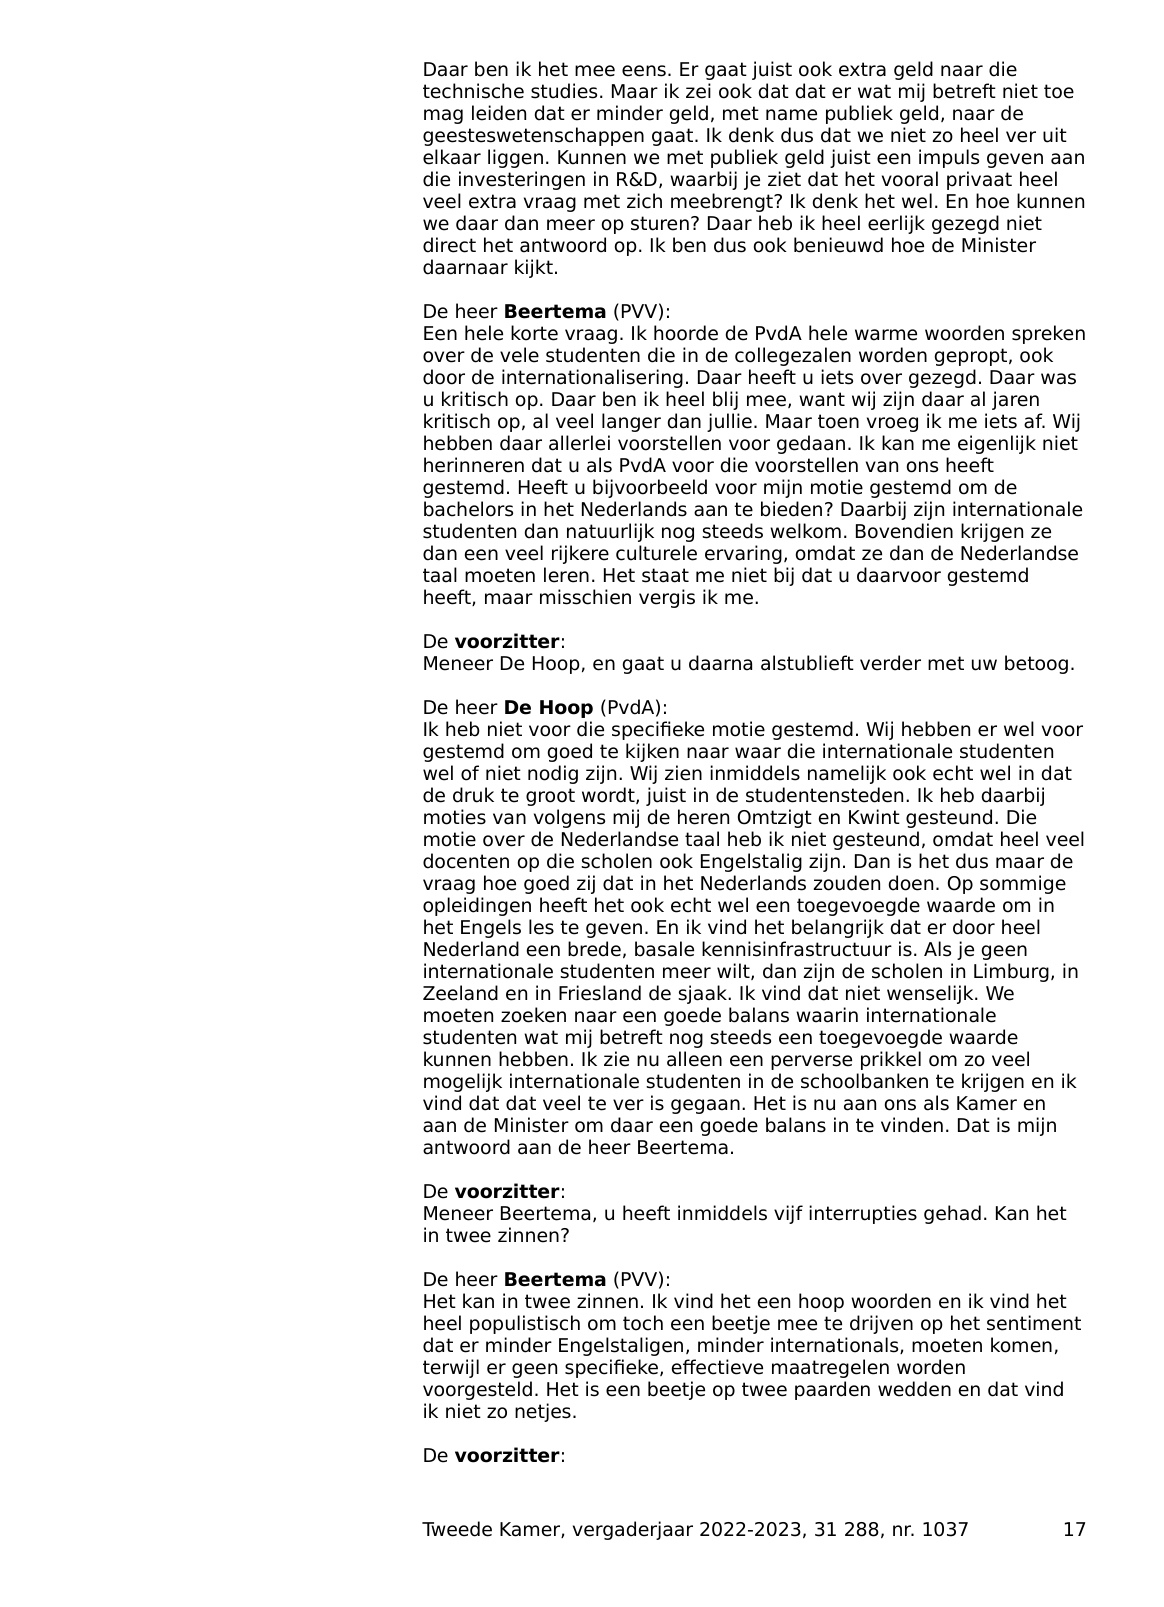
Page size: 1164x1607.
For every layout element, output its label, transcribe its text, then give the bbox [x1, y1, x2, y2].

text Daar ben ik het mee eens. Er gaat juist ook extra geld naar die technische studies. Maar ik zei ook dat dat er wat mij betreft niet toe mag leiden dat er minder geld, met name publiek geld, naar de geesteswetenschappen gaat. Ik denk dus dat we niet zo heel ver uit elkaar liggen. Kunnen we met publiek geld juist een impuls geven aan die investeringen in R&D, waarbij je ziet dat het vooral privaat heel veel extra vraag met zich meebrengt? Ik denk het wel. En hoe kunnen we daar dan meer op sturen? Daar heb ik heel eerlijk gezegd niet direct het antwoord op. Ik ben dus ook benieuwd hoe de Minister daarnaar kijkt. [422, 59, 1087, 279]
text De voorzitter: [422, 631, 1087, 653]
text De voorzitter: [422, 1445, 1087, 1467]
text De voorzitter: [422, 1181, 1087, 1203]
text Het kan in twee zinnen. Ik vind het een hoop woorden en ik vind het heel populistisch om toch een beetje mee te drijven op het sentiment dat er minder Engelstaligen, minder internationals, moeten komen, terwijl er geen specifieke, effectieve maatregelen worden voorgesteld. Het is een beetje op twee paarden wedden en dat vind ik niet zo netjes. [422, 1291, 1087, 1423]
text Meneer De Hoop, en gaat u daarna alstublieft verder met uw betoog. [422, 653, 1087, 675]
text Ik heb niet voor die specifieke motie gestemd. Wij hebben er wel voor gestemd om goed te kijken naar waar die internationale studenten wel of niet nodig zijn. Wij zien inmiddels namelijk ook echt wel in dat de druk te groot wordt, juist in de studentensteden. Ik heb daarbij moties van volgens mij de heren Omtzigt en Kwint gesteund. Die motie over de Nederlandse taal heb ik niet gesteund, omdat heel veel docenten op die scholen ook Engelstalig zijn. Dan is het dus maar de vraag hoe goed zij dat in het Nederlands zouden doen. Op sommige opleidingen heeft het ook echt wel een toegevoegde waarde om in het Engels les te geven. En ik vind het belangrijk dat er door heel Nederland een brede, basale kennisinfrastructuur is. Als je geen internationale studenten meer wilt, dan zijn de scholen in Limburg, in Zeeland en in Friesland de sjaak. Ik vind dat niet wenselijk. We moeten zoeken naar een goede balans waarin internationale studenten wat mij betreft nog steeds een toegevoegde waarde kunnen hebben. Ik zie nu alleen een perverse prikkel om zo veel mogelijk internationale studenten in de schoolbanken te krijgen en ik vind dat dat veel te ver is gegaan. Het is nu aan ons als Kamer en aan de Minister om daar een goede balans in te vinden. Dat is mijn antwoord aan de heer Beertema. [422, 719, 1087, 1159]
text De heer Beertema (PVV): [422, 1269, 1087, 1291]
text Een hele korte vraag. Ik hoorde de PvdA hele warme woorden spreken over de vele studenten die in de collegezalen worden gepropt, ook door de internationalisering. Daar heeft u iets over gezegd. Daar was u kritisch op. Daar ben ik heel blij mee, want wij zijn daar al jaren kritisch op, al veel langer dan jullie. Maar toen vroeg ik me iets af. Wij hebben daar allerlei voorstellen voor gedaan. Ik kan me eigenlijk niet herinneren dat u als PvdA voor die voorstellen van ons heeft gestemd. Heeft u bijvoorbeeld voor mijn motie gestemd om de bachelors in het Nederlands aan te bieden? Daarbij zijn internationale studenten dan natuurlijk nog steeds welkom. Bovendien krijgen ze dan een veel rijkere culturele ervaring, omdat ze dan de Nederlandse taal moeten leren. Het staat me niet bij dat u daarvoor gestemd heeft, maar misschien vergis ik me. [422, 323, 1087, 609]
text De heer Beertema (PVV): [422, 301, 1087, 323]
text Meneer Beertema, u heeft inmiddels vijf interrupties gehad. Kan het in twee zinnen? [422, 1203, 1087, 1247]
text De heer De Hoop (PvdA): [422, 697, 1087, 719]
